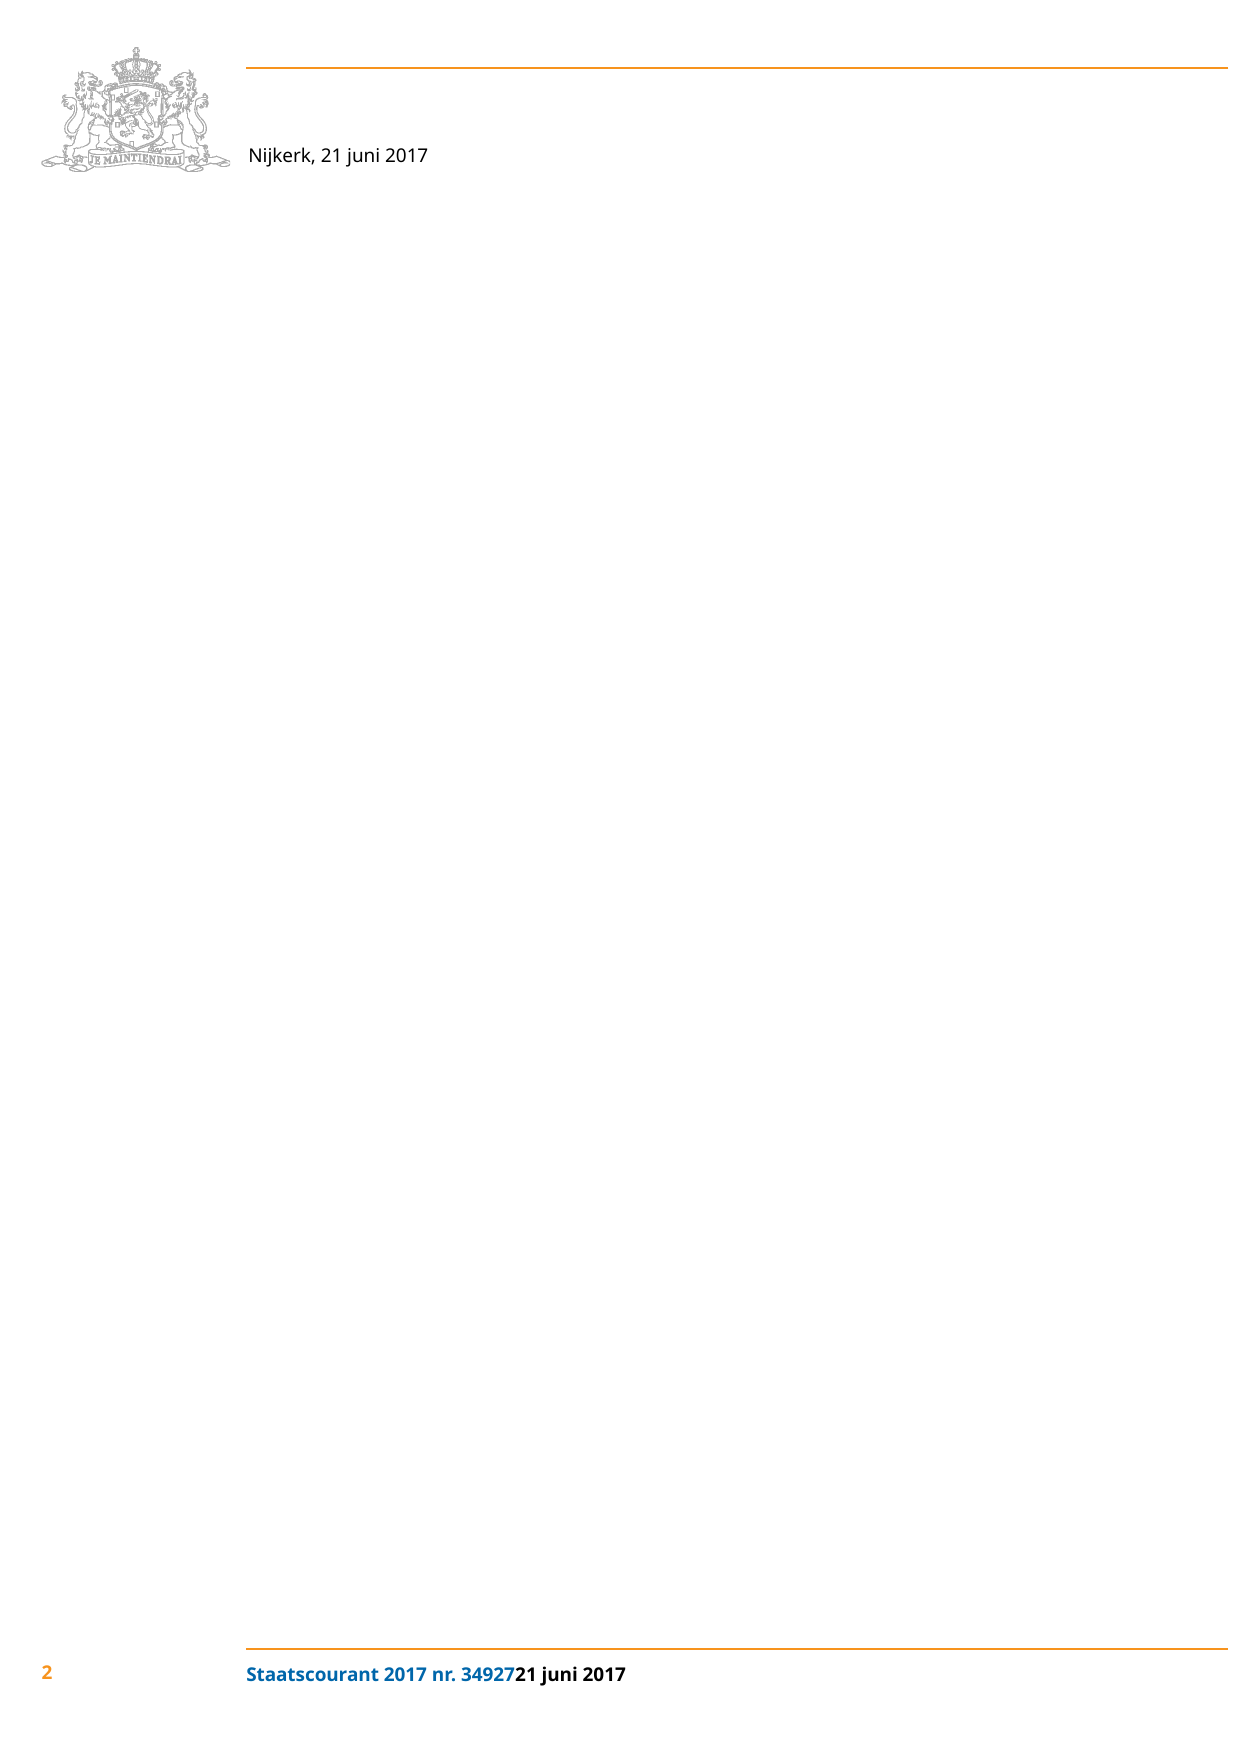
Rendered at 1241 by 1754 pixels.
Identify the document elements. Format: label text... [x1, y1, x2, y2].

picture [41, 47, 231, 172]
text Nijkerk, 21 juni 2017 [248, 143, 1152, 168]
